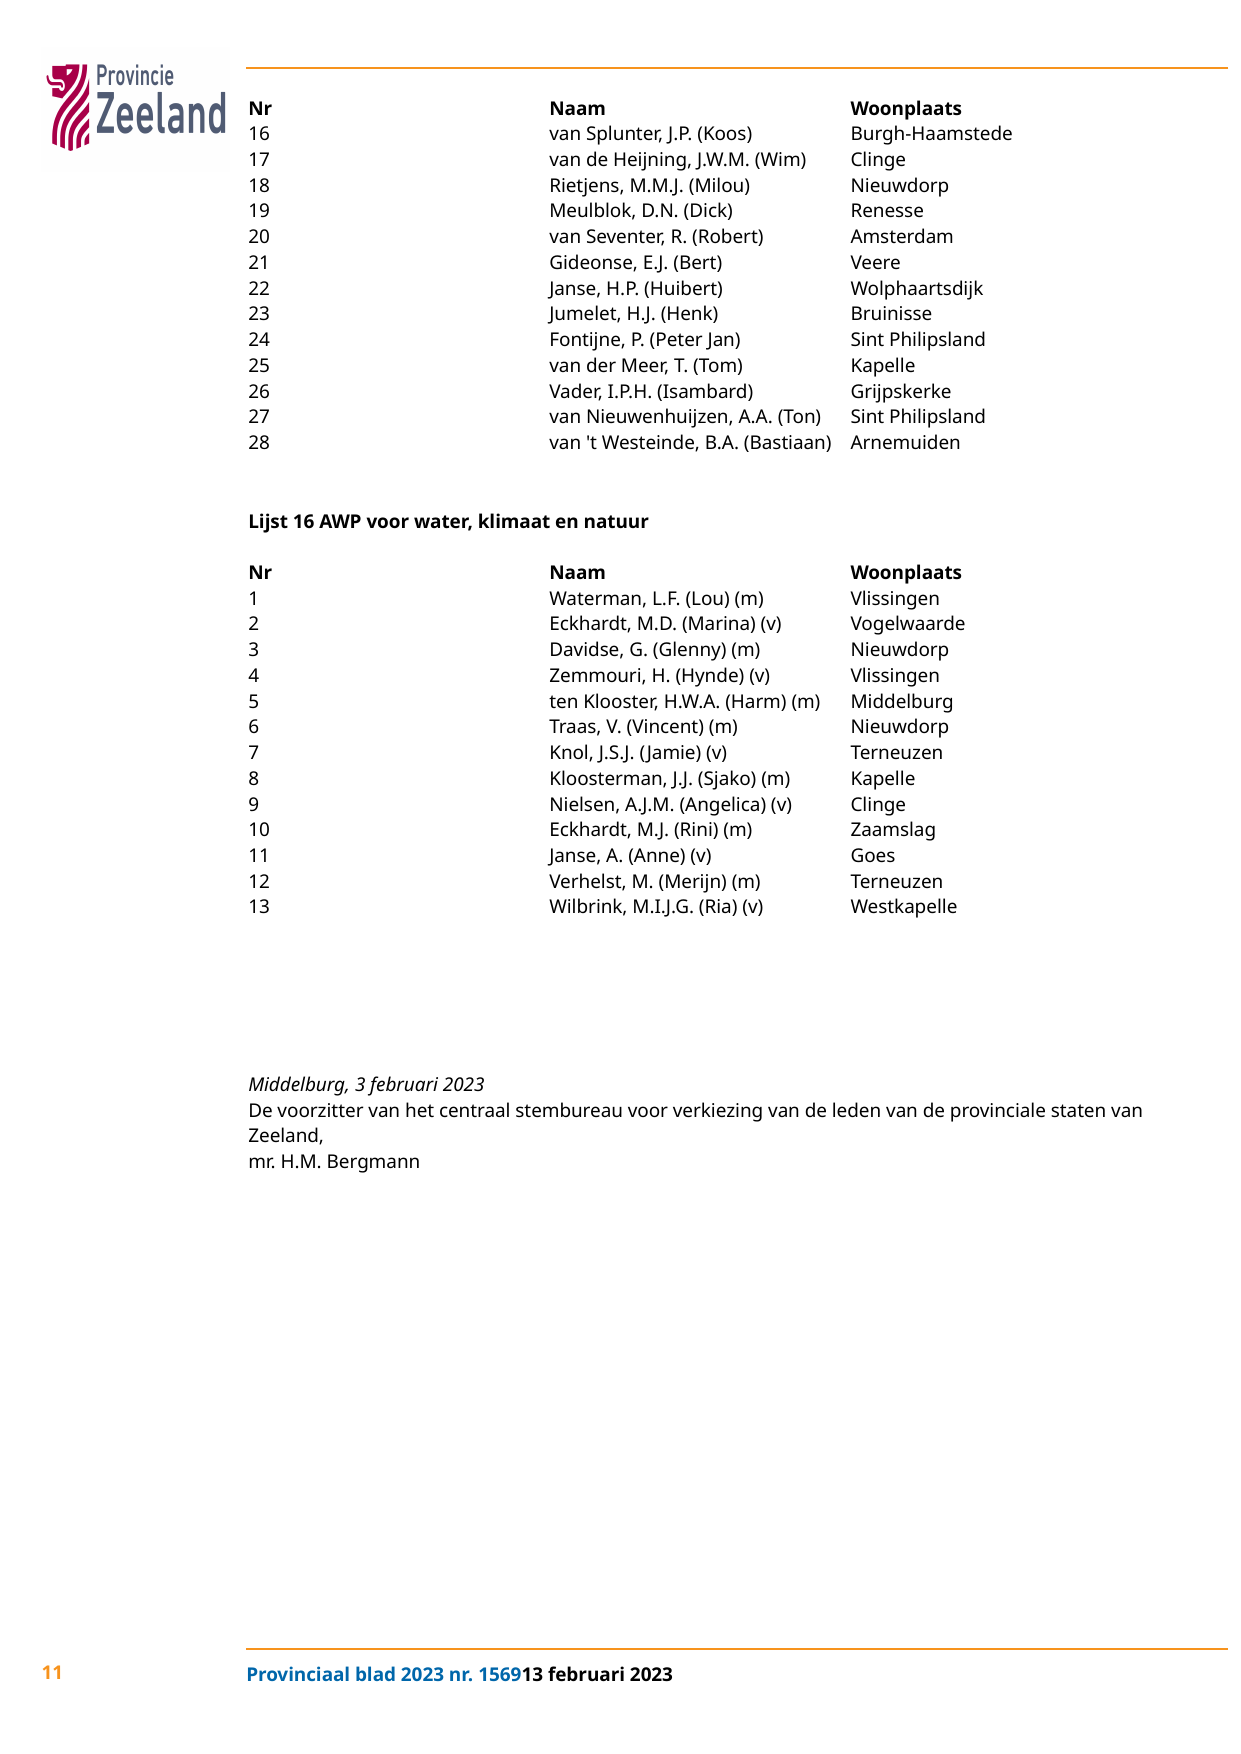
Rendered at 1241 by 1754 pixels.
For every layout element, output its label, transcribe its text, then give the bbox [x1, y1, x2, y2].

table_cell Eckhardt, M.J. (Rini) (m) [549, 816, 850, 842]
table_cell Kloosterman, J.J. (Sjako) (m) [549, 765, 850, 791]
text mr. H.M. Bergmann [248, 1148, 1152, 1174]
table_cell 23 [248, 301, 549, 326]
table_cell 10 [248, 816, 549, 842]
table_cell 8 [248, 765, 549, 791]
table_cell Nieuwdorp [850, 636, 1152, 662]
table_cell van 't Westeinde, B.A. (Bastiaan) [549, 429, 850, 455]
table_header Naam [549, 95, 850, 121]
table_cell 13 [248, 894, 549, 919]
table_cell 21 [248, 249, 549, 275]
table_cell Jumelet, H.J. (Henk) [549, 301, 850, 326]
table_cell Waterman, L.F. (Lou) (m) [549, 585, 850, 611]
table_cell Traas, V. (Vincent) (m) [549, 714, 850, 739]
table_cell Gideonse, E.J. (Bert) [549, 249, 850, 275]
table_header Nr [248, 95, 549, 121]
table_cell 4 [248, 662, 549, 688]
text Lijst 16 AWP voor water, klimaat en natuur [248, 509, 1152, 534]
text Middelburg, 3 februari 2023 [248, 1071, 1152, 1097]
table_cell Grijpskerke [850, 378, 1152, 403]
table_cell 18 [248, 172, 549, 198]
table_cell Clinge [850, 146, 1152, 172]
table_cell Zemmouri, H. (Hynde) (v) [549, 662, 850, 688]
table_header Naam [549, 559, 850, 585]
table_cell Janse, A. (Anne) (v) [549, 842, 850, 868]
table_cell 17 [248, 146, 549, 172]
table_cell Wilbrink, M.I.J.G. (Ria) (v) [549, 894, 850, 919]
table_cell Terneuzen [850, 739, 1152, 765]
table_cell Burgh-Haamstede [850, 121, 1152, 146]
table_cell 28 [248, 429, 549, 455]
table_cell Meulblok, D.N. (Dick) [549, 198, 850, 223]
table_cell Verhelst, M. (Merijn) (m) [549, 868, 850, 894]
table_cell Janse, H.P. (Huibert) [549, 275, 850, 301]
table_header Woonplaats [850, 95, 1152, 121]
table_cell 27 [248, 404, 549, 429]
table_cell 3 [248, 636, 549, 662]
table_cell Nielsen, A.J.M. (Angelica) (v) [549, 791, 850, 816]
table_cell 24 [248, 326, 549, 352]
table_cell Rietjens, M.M.J. (Milou) [549, 172, 850, 198]
table_cell Terneuzen [850, 868, 1152, 894]
table_cell Arnemuiden [850, 429, 1152, 455]
table_cell 16 [248, 121, 549, 146]
table_cell 7 [248, 739, 549, 765]
table_cell Sint Philipsland [850, 326, 1152, 352]
table_cell 25 [248, 352, 549, 378]
text De voorzitter van het centraal stembureau voor verkiezing van de leden van de provinciale staten van Zeeland, [248, 1097, 1152, 1148]
table_cell 11 [248, 842, 549, 868]
table_cell Kapelle [850, 765, 1152, 791]
table_cell Wolphaartsdijk [850, 275, 1152, 301]
table_cell Clinge [850, 791, 1152, 816]
table_cell van der Meer, T. (Tom) [549, 352, 850, 378]
table_cell 5 [248, 688, 549, 713]
table_cell Zaamslag [850, 816, 1152, 842]
table_cell Fontijne, P. (Peter Jan) [549, 326, 850, 352]
table_cell 12 [248, 868, 549, 894]
table_cell Nieuwdorp [850, 714, 1152, 739]
table_cell 26 [248, 378, 549, 403]
table_cell Renesse [850, 198, 1152, 223]
table_cell Middelburg [850, 688, 1152, 713]
table_cell 2 [248, 611, 549, 636]
table_header Woonplaats [850, 559, 1152, 585]
table_cell Nieuwdorp [850, 172, 1152, 198]
table_cell van Splunter, J.P. (Koos) [549, 121, 850, 146]
table_cell ten Klooster, H.W.A. (Harm) (m) [549, 688, 850, 713]
table_cell van Nieuwenhuijzen, A.A. (Ton) [549, 404, 850, 429]
table_cell Vlissingen [850, 585, 1152, 611]
table_header Nr [248, 559, 549, 585]
table_cell Eckhardt, M.D. (Marina) (v) [549, 611, 850, 636]
table_cell Davidse, G. (Glenny) (m) [549, 636, 850, 662]
table_cell Kapelle [850, 352, 1152, 378]
table_cell Vlissingen [850, 662, 1152, 688]
table_cell 6 [248, 714, 549, 739]
table_cell Amsterdam [850, 224, 1152, 249]
table_cell van de Heijning, J.W.M. (Wim) [549, 146, 850, 172]
table_cell Knol, J.S.J. (Jamie) (v) [549, 739, 850, 765]
table_cell Vader, I.P.H. (Isambard) [549, 378, 850, 403]
table_cell van Seventer, R. (Robert) [549, 224, 850, 249]
table_cell Bruinisse [850, 301, 1152, 326]
picture [41, 47, 231, 172]
table_cell 22 [248, 275, 549, 301]
table_cell Vogelwaarde [850, 611, 1152, 636]
table_cell 1 [248, 585, 549, 611]
table_cell Sint Philipsland [850, 404, 1152, 429]
table_cell Veere [850, 249, 1152, 275]
table_cell 19 [248, 198, 549, 223]
table_cell Westkapelle [850, 894, 1152, 919]
table_cell 9 [248, 791, 549, 816]
table_cell 20 [248, 224, 549, 249]
table_cell Goes [850, 842, 1152, 868]
